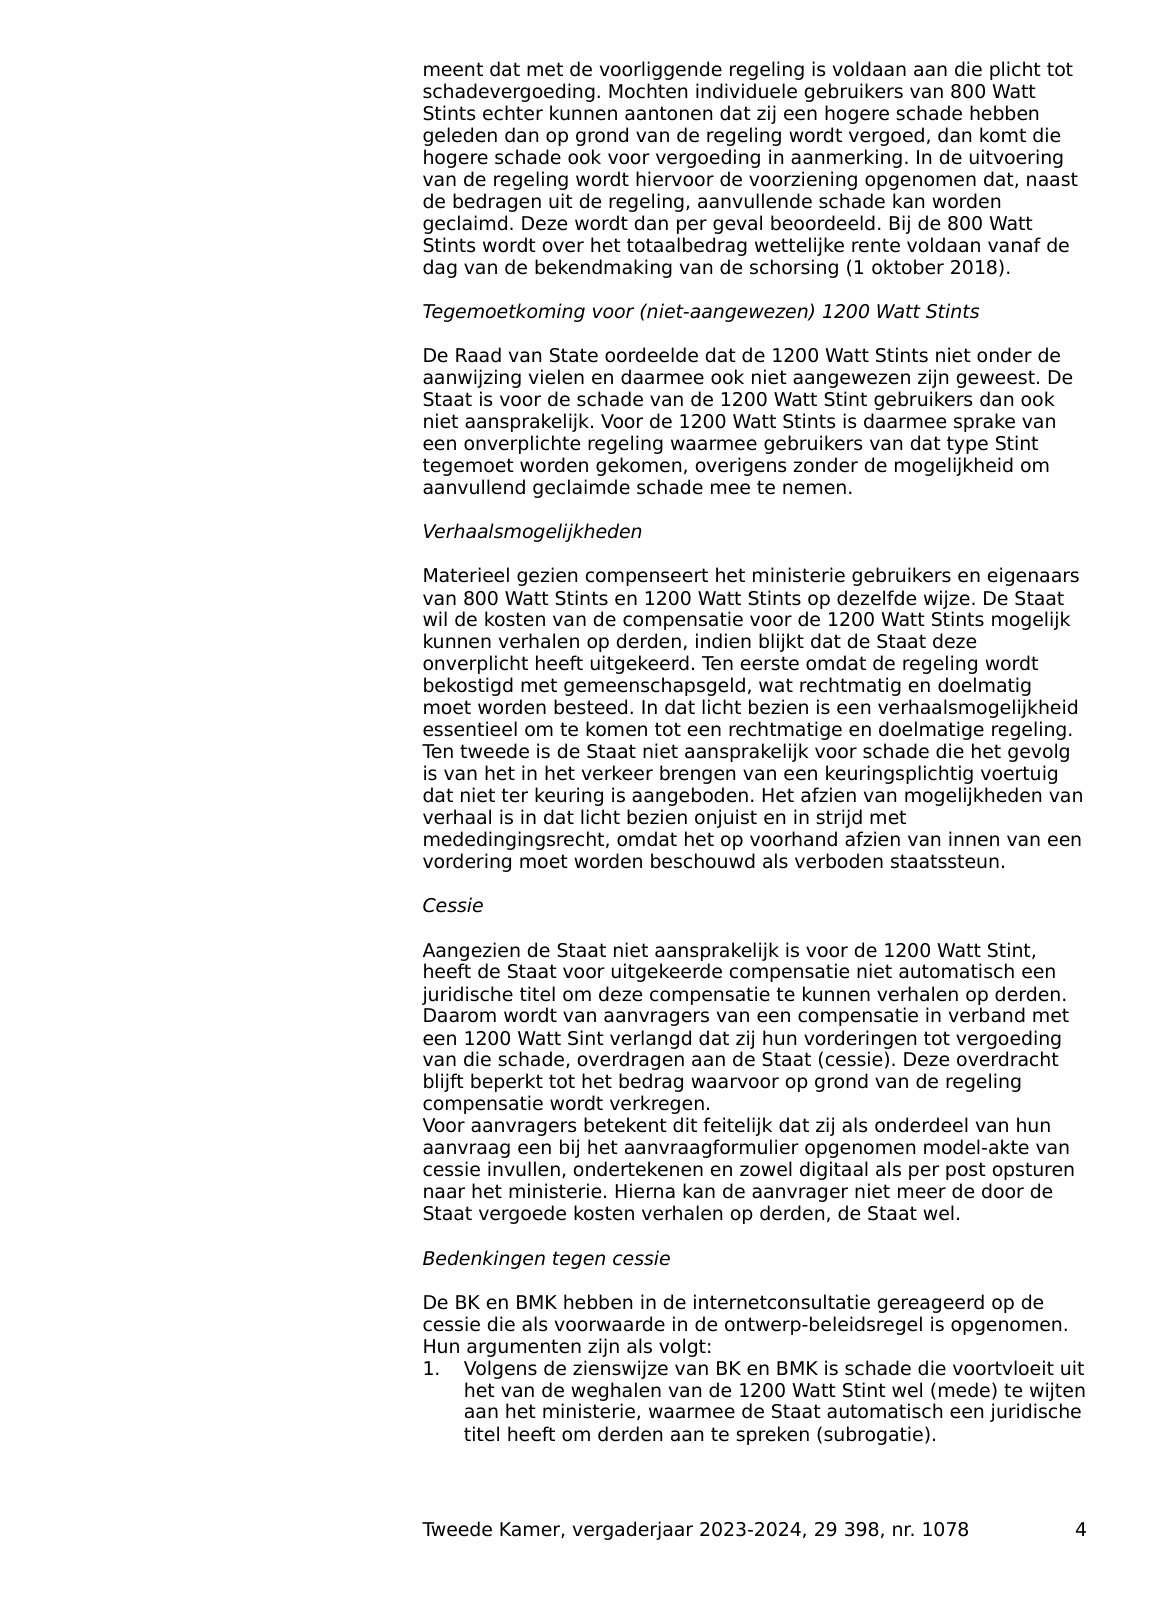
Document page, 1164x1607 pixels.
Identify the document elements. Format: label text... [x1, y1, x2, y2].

text meent dat met de voorliggende regeling is voldaan aan die plicht tot schadevergoeding. Mochten individuele gebruikers van 800 Watt Stints echter kunnen aantonen dat zij een hogere schade hebben geleden dan op grond van de regeling wordt vergoed, dan komt die hogere schade ook voor vergoeding in aanmerking. In de uitvoering van de regeling wordt hiervoor de voorziening opgenomen dat, naast de bedragen uit de regeling, aanvullende schade kan worden geclaimd. Deze wordt dan per geval beoordeeld. Bij de 800 Watt Stints wordt over het totaalbedrag wettelijke rente voldaan vanaf de dag van de bekendmaking van de schorsing (1 oktober 2018). [422, 59, 1087, 279]
subtitle Tegemoetkoming voor (niet-aangewezen) 1200 Watt Stints [422, 301, 1087, 323]
text Voor aanvragers betekent dit feitelijk dat zij als onderdeel van hun aanvraag een bij het aanvraagformulier opgenomen model-akte van cessie invullen, ondertekenen en zowel digitaal als per post opsturen naar het ministerie. Hierna kan de aanvrager niet meer de door de Staat vergoede kosten verhalen op derden, de Staat wel. [422, 1115, 1087, 1225]
text 1. Volgens de zienswijze van BK en BMK is schade die voortvloeit uit het van de weghalen van de 1200 Watt Stint wel (mede) te wijten aan het ministerie, waarmee de Staat automatisch een juridische titel heeft om derden aan te spreken (subrogatie). [422, 1357, 1087, 1445]
subtitle Cessie [422, 895, 1087, 917]
text Aangezien de Staat niet aansprakelijk is voor de 1200 Watt Stint, heeft de Staat voor uitgekeerde compensatie niet automatisch een juridische titel om deze compensatie te kunnen verhalen op derden. Daarom wordt van aanvragers van een compensatie in verband met een 1200 Watt Sint verlangd dat zij hun vorderingen tot vergoeding van die schade, overdragen aan de Staat (cessie). Deze overdracht blijft beperkt tot het bedrag waarvoor op grond van de regeling compensatie wordt verkregen. [422, 939, 1087, 1115]
subtitle Verhaalsmogelijkheden [422, 521, 1087, 543]
text Materieel gezien compenseert het ministerie gebruikers en eigenaars van 800 Watt Stints en 1200 Watt Stints op dezelfde wijze. De Staat wil de kosten van de compensatie voor de 1200 Watt Stints mogelijk kunnen verhalen op derden, indien blijkt dat de Staat deze onverplicht heeft uitgekeerd. Ten eerste omdat de regeling wordt bekostigd met gemeenschapsgeld, wat rechtmatig en doelmatig moet worden besteed. In dat licht bezien is een verhaalsmogelijkheid essentieel om te komen tot een rechtmatige en doelmatige regeling. Ten tweede is de Staat niet aansprakelijk voor schade die het gevolg is van het in het verkeer brengen van een keuringsplichtig voertuig dat niet ter keuring is aangeboden. Het afzien van mogelijkheden van verhaal is in dat licht bezien onjuist en in strijd met mededingingsrecht, omdat het op voorhand afzien van innen van een vordering moet worden beschouwd als verboden staatssteun. [422, 565, 1087, 873]
text De BK en BMK hebben in de internetconsultatie gereageerd op de cessie die als voorwaarde in de ontwerp-beleidsregel is opgenomen. Hun argumenten zijn als volgt: [422, 1292, 1087, 1357]
text De Raad van State oordeelde dat de 1200 Watt Stints niet onder de aanwijzing vielen en daarmee ook niet aangewezen zijn geweest. De Staat is voor de schade van de 1200 Watt Stint gebruikers dan ook niet aansprakelijk. Voor de 1200 Watt Stints is daarmee sprake van een onverplichte regeling waarmee gebruikers van dat type Stint tegemoet worden gekomen, overigens zonder de mogelijkheid om aanvullend geclaimde schade mee te nemen. [422, 345, 1087, 499]
subtitle Bedenkingen tegen cessie [422, 1247, 1087, 1269]
